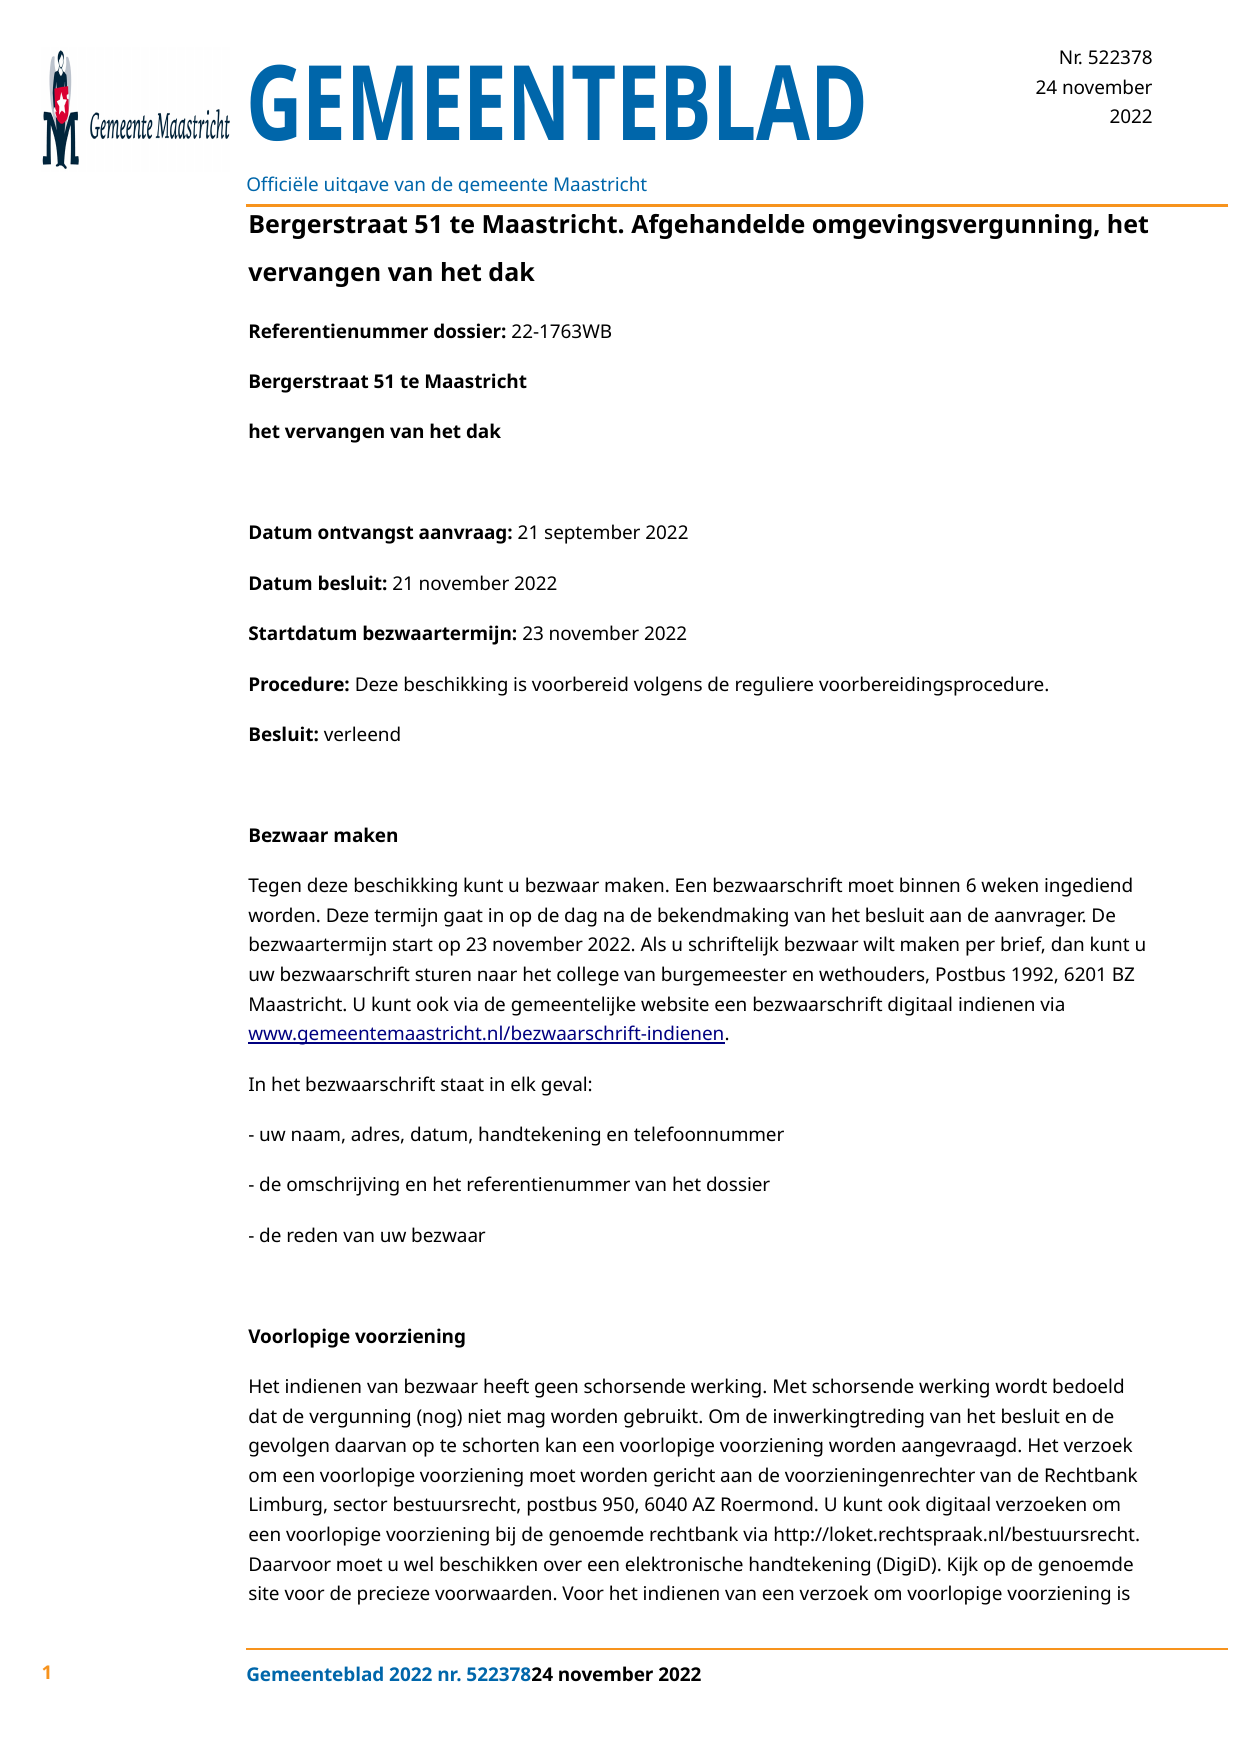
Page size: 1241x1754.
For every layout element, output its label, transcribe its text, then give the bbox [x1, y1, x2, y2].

text Procedure: Deze beschikking is voorbereid volgens de reguliere voorbereidingsprocedure. [248, 671, 1152, 697]
text - de omschrijving en het referentienummer van het dossier [248, 1172, 1152, 1197]
text Startdatum bezwaartermijn: 23 november 2022 [248, 620, 1152, 646]
text Referentienummer dossier: 22-1763WB [248, 318, 1152, 344]
text het vervangen van het dak [248, 419, 1152, 444]
picture [41, 47, 231, 172]
text Datum besluit: 21 november 2022 [248, 570, 1152, 596]
text - uw naam, adres, datum, handtekening en telefoonnummer [248, 1121, 1152, 1147]
text In het bezwaarschrift staat in elk geval: [248, 1071, 1152, 1097]
text Bezwaar maken [248, 822, 1152, 848]
text Besluit: verleend [248, 721, 1152, 747]
text Bergerstraat 51 te Maastricht [248, 368, 1152, 394]
text Tegen deze beschikking kunt u bezwaar maken. Een bezwaarschrift moet binnen 6 weken ingediend worden. Deze termijn gaat in op de dag na de bekendmaking van het besluit aan de aanvrager. De bezwaartermijn start op 23 november 2022. Als u schriftelijk bezwaar wilt maken per brief, dan kunt u uw bezwaarschrift sturen naar het college van burgemeester en wethouders, Postbus 1992, 6201 BZ Maastricht. U kunt ook via de gemeentelijke website een bezwaarschrift digitaal indienen via www.gemeentemaastricht.nl/bezwaarschrift-indienen. [248, 872, 1152, 1046]
text Het indienen van bezwaar heeft geen schorsende werking. Met schorsende werking wordt bedoeld dat de vergunning (nog) niet mag worden gebruikt. Om de inwerkingtreding van het besluit en de gevolgen daarvan op te schorten kan een voorlopige voorziening worden aangevraagd. Het verzoek om een voorlopige voorziening moet worden gericht aan de voorzieningenrechter van de Rechtbank Limburg, sector bestuursrecht, postbus 950, 6040 AZ Roermond. U kunt ook digitaal verzoeken om een voorlopige voorziening bij de genoemde rechtbank via http://loket.rechtspraak.nl/bestuursrecht. Daarvoor moet u wel beschikken over een elektronische handtekening (DigiD). Kijk op de genoemde site voor de precieze voorwaarden. Voor het indienen van een verzoek om voorlopige voorziening is [248, 1373, 1152, 1606]
text Datum ontvangst aanvraag: 21 september 2022 [248, 519, 1152, 545]
text Voorlopige voorziening [248, 1323, 1152, 1349]
text Bergerstraat 51 te Maastricht. Afgehandelde omgevingsvergunning, het vervangen van het dak [248, 207, 1152, 288]
text - de reden van uw bezwaar [248, 1222, 1152, 1248]
